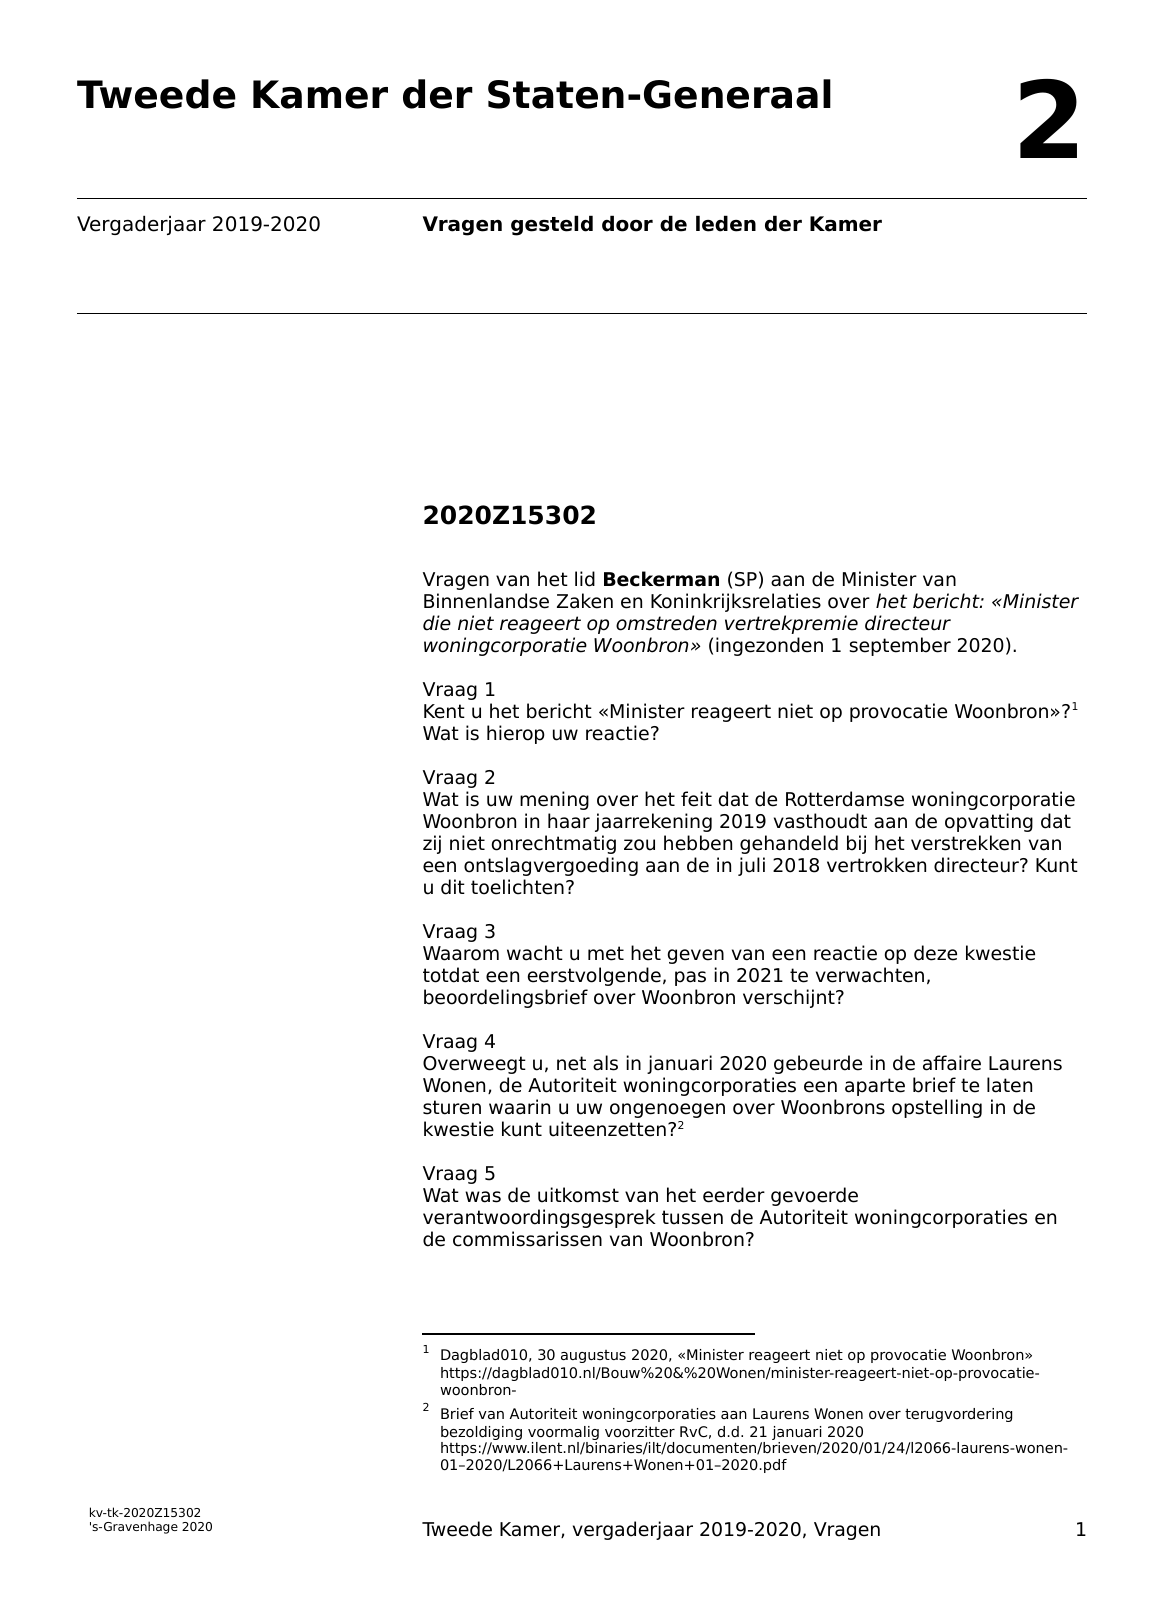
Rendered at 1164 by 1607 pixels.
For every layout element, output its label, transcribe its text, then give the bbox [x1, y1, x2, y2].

text 's-Gravenhage 2020 [88, 1520, 323, 1534]
text Waarom wacht u met het geven van een reactie op deze kwestie totdat een eerstvolgende, pas in 2021 te verwachten, beoordelingsbrief over Woonbron verschijnt? [422, 943, 1087, 1009]
text Vraag 5 [422, 1163, 1087, 1185]
text Kent u het bericht «Minister reageert niet op provocatie Woonbron»? Wat is hierop uw reactie? [422, 701, 1087, 745]
text Dagblad010, 30 augustus 2020, «Minister reageert niet op provocatie Woonbron» https://dagblad010.nl/Bouw%20&%20Wonen/minister-reageert-niet-op-provocatie-woonbron- [422, 1343, 1087, 1399]
text Vraag 2 [422, 767, 1087, 789]
text Vraag 3 [422, 921, 1087, 943]
text 2020Z15302 [422, 501, 1087, 531]
table_header Tweede Kamer der Staten-Generaal [77, 59, 886, 198]
text Vragen van het lid Beckerman (SP) aan de Minister van Binnenlandse Zaken en Koninkrijksrelaties over het bericht: «Minister die niet reageert op omstreden vertrekpremie directeur woningcorporatie Woonbron» (ingezonden 1 september 2020). [422, 569, 1087, 657]
text Vraag 4 [422, 1031, 1087, 1053]
text Wat is uw mening over het feit dat de Rotterdamse woningcorporatie Woonbron in haar jaarrekening 2019 vasthoudt aan de opvatting dat zij niet onrechtmatig zou hebben gehandeld bij het verstrekken van een ontslagvergoeding aan de in juli 2018 vertrokken directeur? Kunt u dit toelichten? [422, 789, 1087, 899]
table_cell Vergaderjaar 2019-2020 [77, 199, 422, 313]
text Overweegt u, net als in januari 2020 gebeurde in de affaire Laurens Wonen, de Autoriteit woningcorporaties een aparte brief te laten sturen waarin u uw ongenoegen over Woonbrons opstelling in de kwestie kunt uiteenzetten? [422, 1053, 1087, 1141]
text Brief van Autoriteit woningcorporaties aan Laurens Wonen over terugvordering bezoldiging voormalig voorzitter RvC, d.d. 21 januari 2020 https://www.ilent.nl/binaries/ilt/documenten/brieven/2020/01/24/l2066-laurens-wonen-01–2020/L2066+Laurens+Wonen+01–2020.pdf [422, 1402, 1087, 1474]
text kv-tk-2020Z15302 [88, 1506, 323, 1520]
text Vraag 1 [422, 679, 1087, 701]
text Wat was de uitkomst van het eerder gevoerde verantwoordingsgesprek tussen de Autoriteit woningcorporaties en de commissarissen van Woonbron? [422, 1185, 1087, 1251]
table_header 2 [886, 59, 1087, 198]
table_cell Vragen gesteld door de leden der Kamer [422, 199, 1087, 313]
